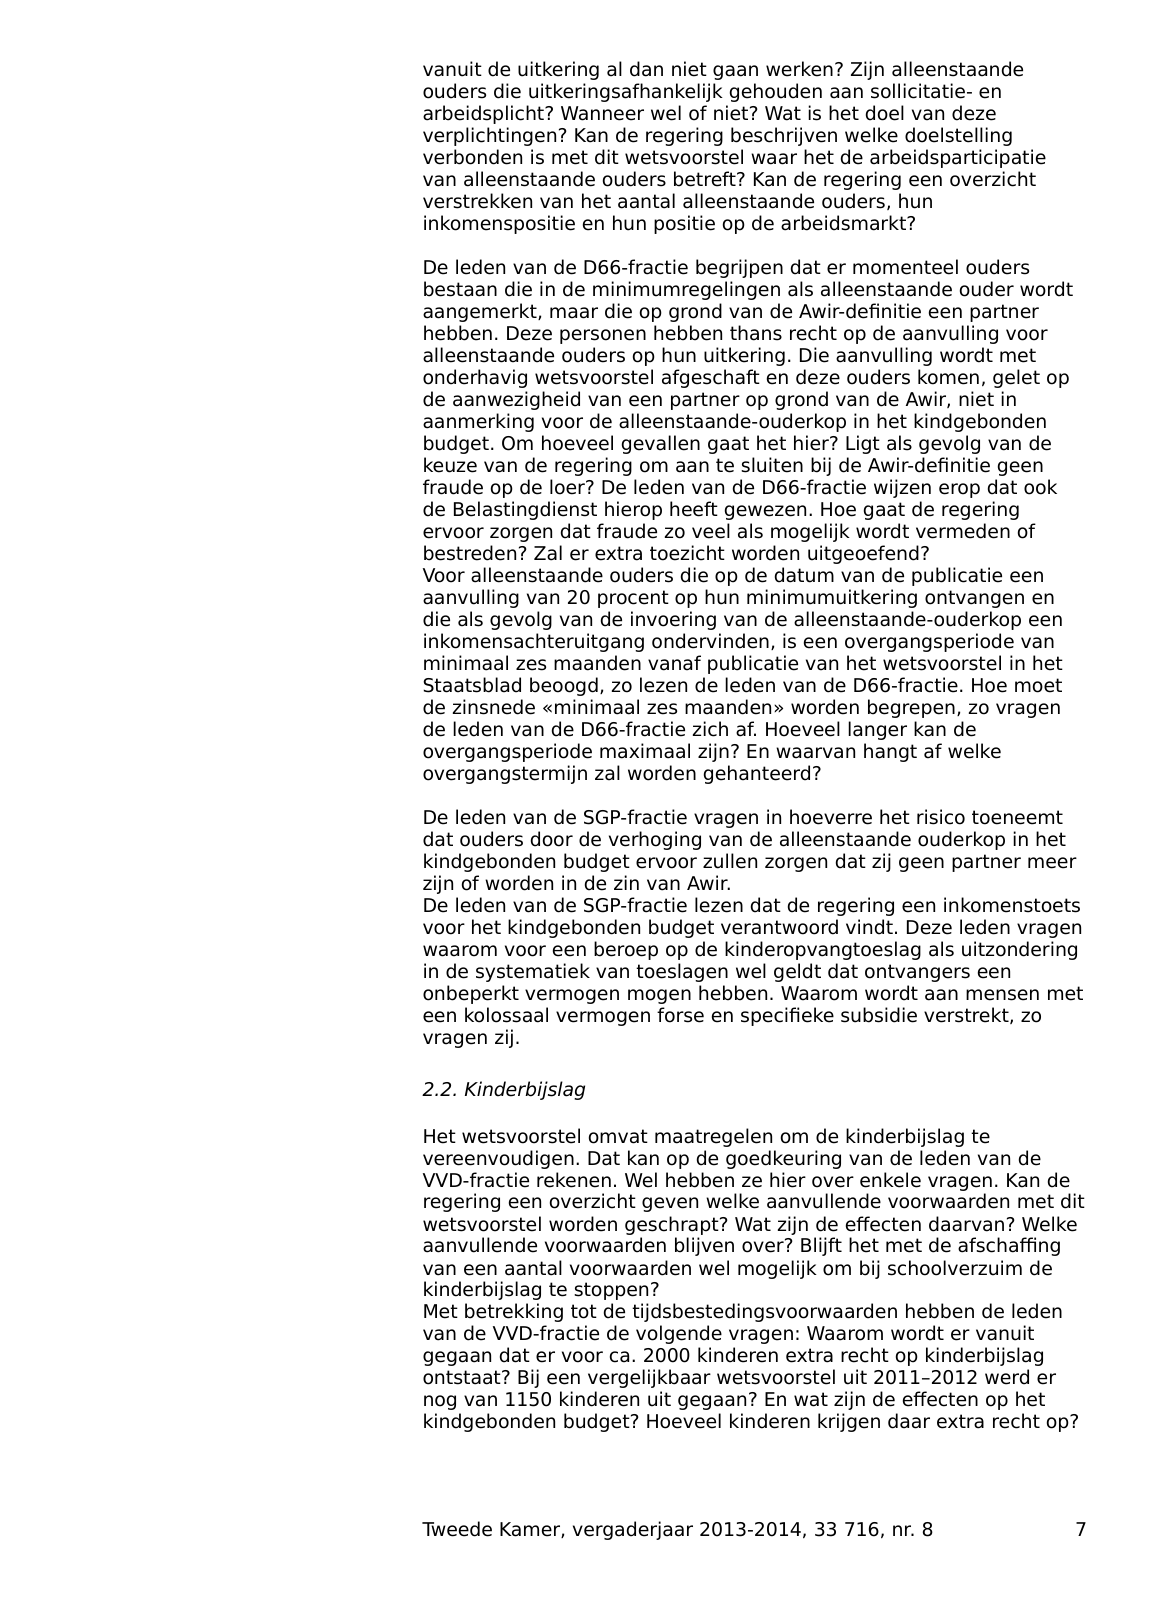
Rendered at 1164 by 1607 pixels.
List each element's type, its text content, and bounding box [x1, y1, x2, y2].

text Voor alleenstaande ouders die op de datum van de publicatie een aanvulling van 20 procent op hun minimumuitkering ontvangen en die als gevolg van de invoering van de alleenstaande-ouderkop een inkomensachteruitgang ondervinden, is een overgangsperiode van minimaal zes maanden vanaf publicatie van het wetsvoorstel in het Staatsblad beoogd, zo lezen de leden van de D66-fractie. Hoe moet de zinsnede «minimaal zes maanden» worden begrepen, zo vragen de leden van de D66-fractie zich af. Hoeveel langer kan de overgangsperiode maximaal zijn? En waarvan hangt af welke overgangstermijn zal worden gehanteerd? [422, 565, 1087, 784]
text De leden van de D66-fractie begrijpen dat er momenteel ouders bestaan die in de minimumregelingen als alleenstaande ouder wordt aangemerkt, maar die op grond van de Awir-definitie een partner hebben. Deze personen hebben thans recht op de aanvulling voor alleenstaande ouders op hun uitkering. Die aanvulling wordt met onderhavig wetsvoorstel afgeschaft en deze ouders komen, gelet op de aanwezigheid van een partner op grond van de Awir, niet in aanmerking voor de alleenstaande-ouderkop in het kindgebonden budget. Om hoeveel gevallen gaat het hier? Ligt als gevolg van de keuze van de regering om aan te sluiten bij de Awir-definitie geen fraude op de loer? De leden van de D66-fractie wijzen erop dat ook de Belastingdienst hierop heeft gewezen. Hoe gaat de regering ervoor zorgen dat fraude zo veel als mogelijk wordt vermeden of bestreden? Zal er extra toezicht worden uitgeoefend? [422, 257, 1087, 565]
subtitle 2.2. Kinderbijslag [422, 1078, 1087, 1101]
text De leden van de SGP-fractie lezen dat de regering een inkomenstoets voor het kindgebonden budget verantwoord vindt. Deze leden vragen waarom voor een beroep op de kinderopvangtoeslag als uitzondering in de systematiek van toeslagen wel geldt dat ontvangers een onbeperkt vermogen mogen hebben. Waarom wordt aan mensen met een kolossaal vermogen forse en specifieke subsidie verstrekt, zo vragen zij. [422, 895, 1087, 1048]
text vanuit de uitkering al dan niet gaan werken? Zijn alleenstaande ouders die uitkeringsafhankelijk gehouden aan sollicitatie- en arbeidsplicht? Wanneer wel of niet? Wat is het doel van deze verplichtingen? Kan de regering beschrijven welke doelstelling verbonden is met dit wetsvoorstel waar het de arbeidsparticipatie van alleenstaande ouders betreft? Kan de regering een overzicht verstrekken van het aantal alleenstaande ouders, hun inkomenspositie en hun positie op de arbeidsmarkt? [422, 59, 1087, 235]
text Met betrekking tot de tijdsbestedingsvoorwaarden hebben de leden van de VVD-fractie de volgende vragen: Waarom wordt er vanuit gegaan dat er voor ca. 2000 kinderen extra recht op kinderbijslag ontstaat? Bij een vergelijkbaar wetsvoorstel uit 2011–2012 werd er nog van 1150 kinderen uit gegaan? En wat zijn de effecten op het kindgebonden budget? Hoeveel kinderen krijgen daar extra recht op? [422, 1301, 1087, 1433]
text De leden van de SGP-fractie vragen in hoeverre het risico toeneemt dat ouders door de verhoging van de alleenstaande ouderkop in het kindgebonden budget ervoor zullen zorgen dat zij geen partner meer zijn of worden in de zin van Awir. [422, 807, 1087, 895]
text Het wetsvoorstel omvat maatregelen om de kinderbijslag te vereenvoudigen. Dat kan op de goedkeuring van de leden van de VVD-fractie rekenen. Wel hebben ze hier over enkele vragen. Kan de regering een overzicht geven welke aanvullende voorwaarden met dit wetsvoorstel worden geschrapt? Wat zijn de effecten daarvan? Welke aanvullende voorwaarden blijven over? Blijft het met de afschaffing van een aantal voorwaarden wel mogelijk om bij schoolverzuim de kinderbijslag te stoppen? [422, 1126, 1087, 1301]
